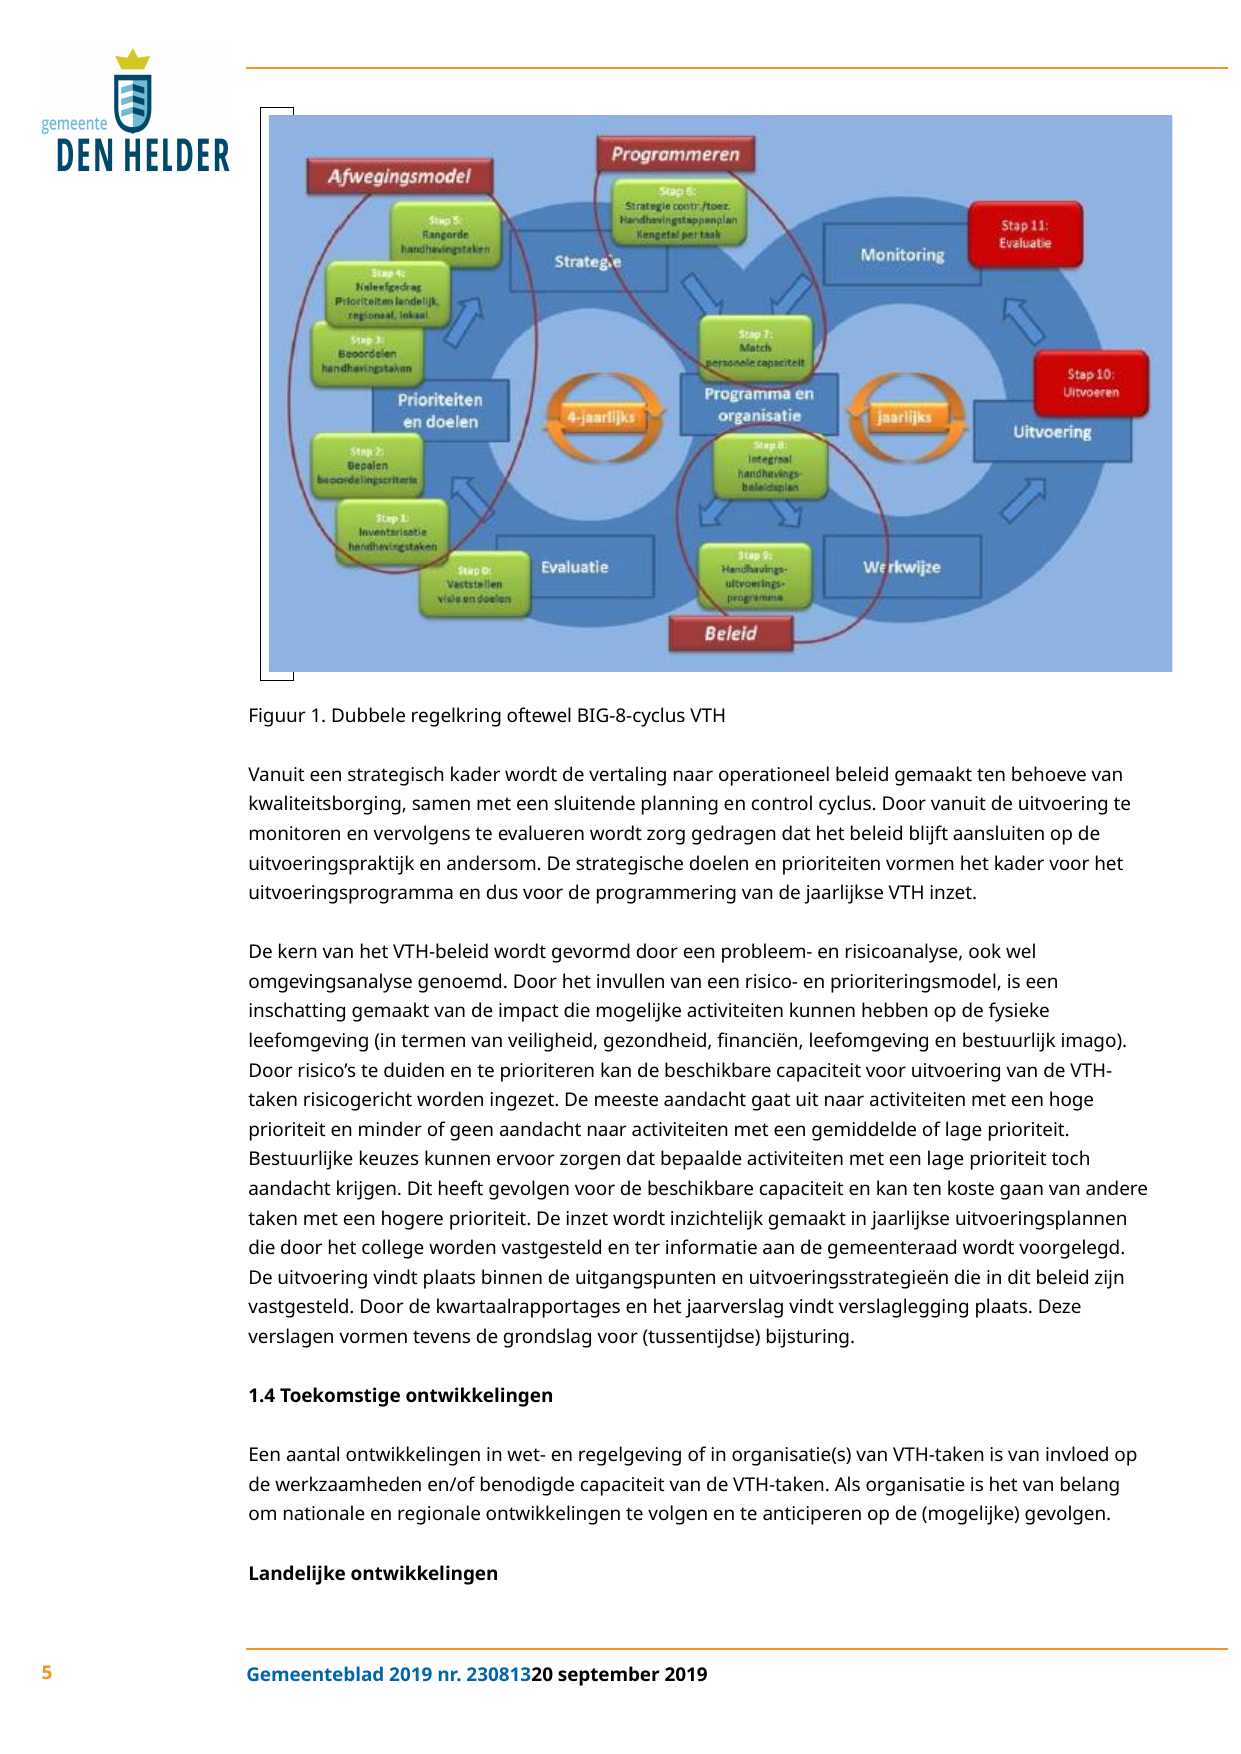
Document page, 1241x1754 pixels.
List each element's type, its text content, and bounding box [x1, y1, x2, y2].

picture [182, 144, 187, 165]
text Vanuit een strategisch kader wordt de vertaling naar operationeel beleid gemaakt ten behoeve van kwaliteitsborging, samen met een sluitende planning en control cyclus. Door vanuit de uitvoering te monitoren en vervolgens te evalueren wordt zorg gedragen dat het beleid blijft aansluiten op de uitvoeringspraktijk en andersom. De strategische doelen en prioriteiten vormen het kader voor het uitvoeringsprogramma en dus voor de programmering van de jaarlijkse VTH inzet. [248, 761, 1152, 905]
text Figuur 1. Dubbele regelkring oftewel BIG-8-cyclus VTH [248, 702, 1152, 728]
text De kern van het VTH-beleid wordt gevormd door een probleem- en risicoanalyse, ook wel omgevingsanalyse genoemd. Door het invullen van een risico- en prioriteringsmodel, is een inschatting gemaakt van de impact die mogelijke activiteiten kunnen hebben op de fysieke leefomgeving (in termen van veiligheid, gezondheid, financiën, leefomgeving en bestuurlijk imago). Door risico’s te duiden en te prioriteren kan de beschikbare capaciteit voor uitvoering van de VTH-taken risicogericht worden ingezet. De meeste aandacht gaat uit naar activiteiten met een hoge prioriteit en minder of geen aandacht naar activiteiten met een gemiddelde of lage prioriteit. Bestuurlijke keuzes kunnen ervoor zorgen dat bepaalde activiteiten met een lage prioriteit toch aandacht krijgen. Dit heeft gevolgen voor de beschikbare capaciteit en kan ten koste gaan van andere taken met een hogere prioriteit. De inzet wordt inzichtelijk gemaakt in jaarlijkse uitvoeringsplannen die door het college worden vastgesteld en ter informatie aan de gemeenteraad wordt voorgelegd. De uitvoering vindt plaats binnen de uitgangspunten en uitvoeringsstrategieën die in dit beleid zijn vastgesteld. Door de kwartaalrapportages en het jaarverslag vindt verslaglegging plaats. Deze verslagen vormen tevens de grondslag voor (tussentijdse) bijsturing. [248, 938, 1152, 1349]
picture [268, 115, 1173, 672]
picture [220, 160, 224, 172]
picture [100, 154, 106, 172]
picture [130, 157, 135, 172]
text Een aantal ontwikkelingen in wet- en regelgeving of in organisatie(s) van VTH-taken is van invloed op de werkzaamheden en/of benodigde capaciteit van de VTH-taken. Als organisatie is het van belang om nationale en regionale ontwikkelingen te volgen en te anticiperen op de (mogelijke) gevolgen. [248, 1441, 1152, 1526]
text 1.4 Toekomstige ontwikkelingen [248, 1382, 1152, 1408]
picture [41, 47, 231, 172]
text Landelijke ontwikkelingen [248, 1560, 1152, 1586]
picture [63, 144, 68, 165]
